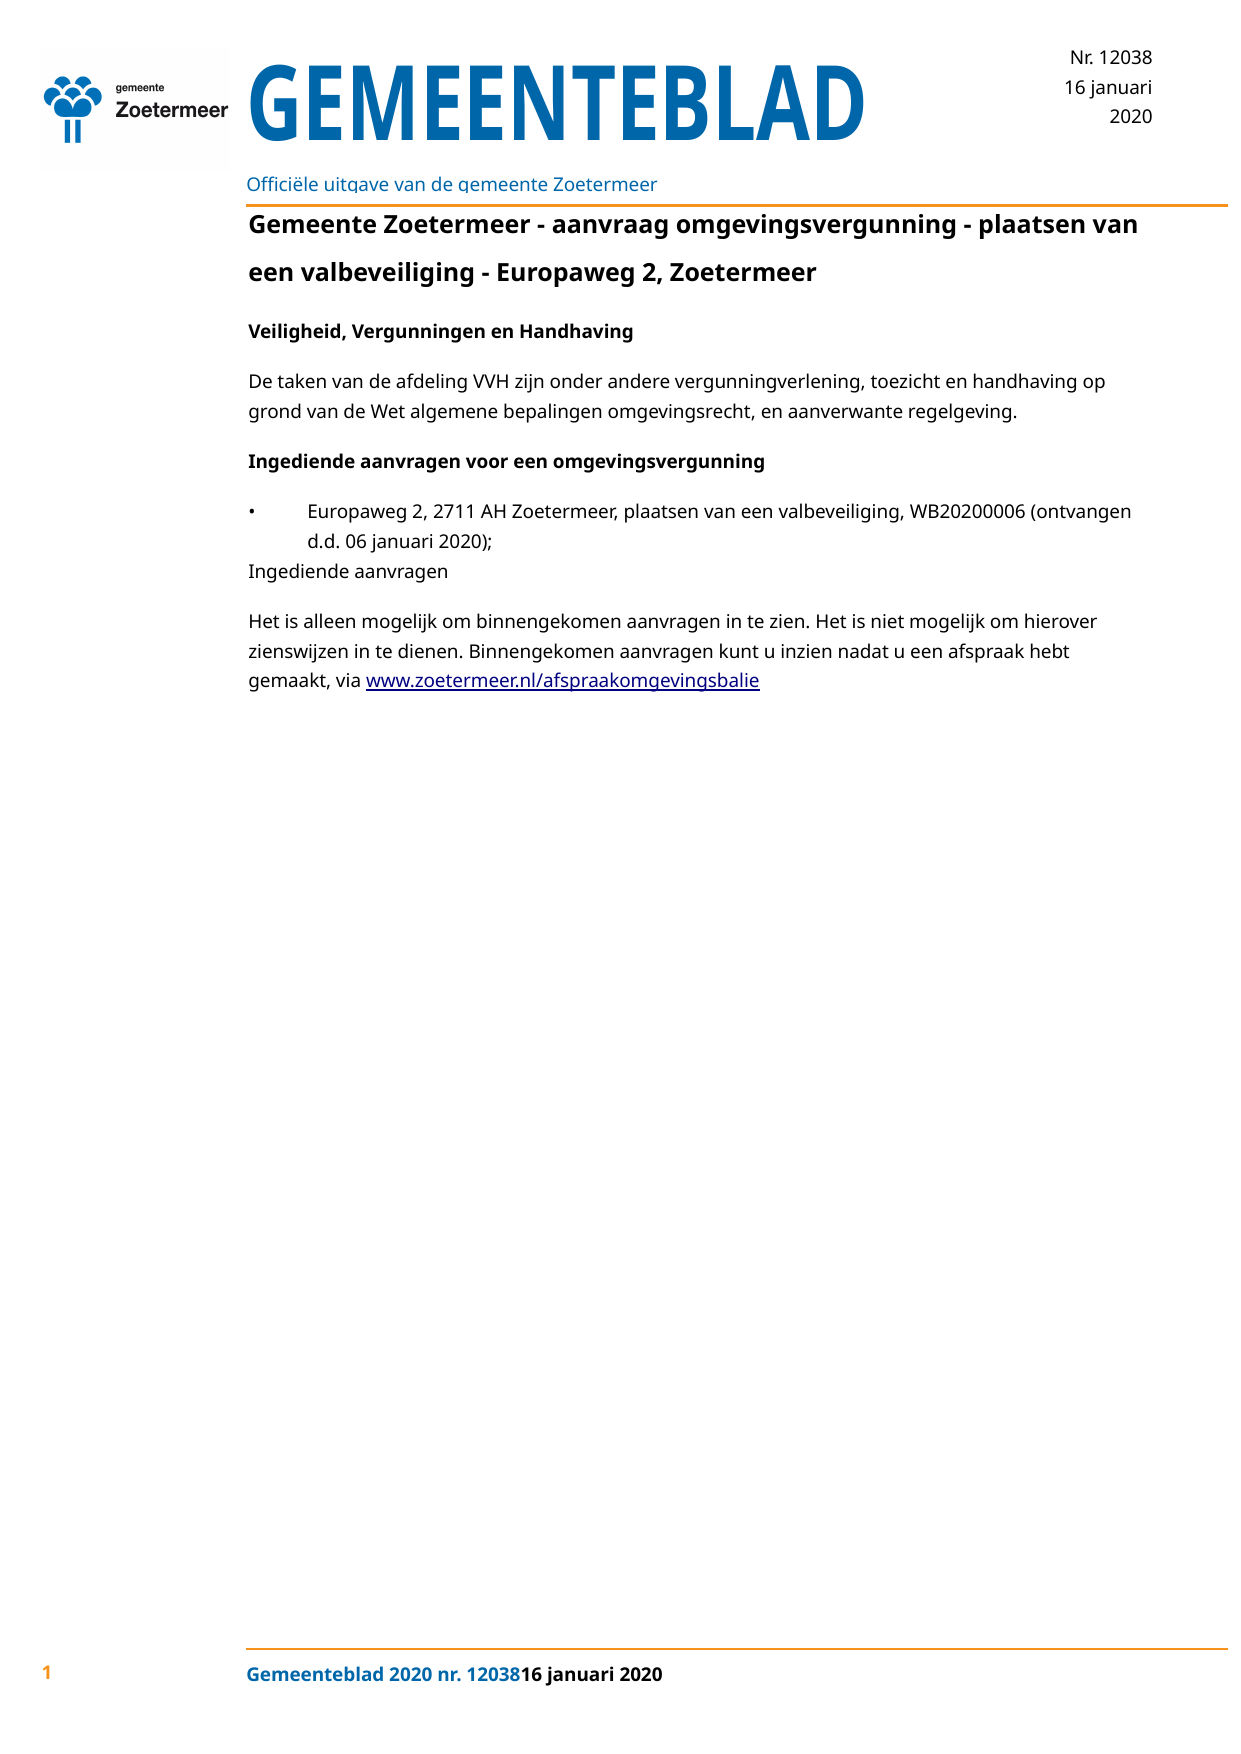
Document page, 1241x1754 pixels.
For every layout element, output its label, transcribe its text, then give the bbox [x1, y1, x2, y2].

picture [41, 47, 231, 172]
text De taken van de afdeling VVH zijn onder andere vergunningverlening, toezicht en handhaving op grond van de Wet algemene bepalingen omgevingsrecht, en aanverwante regelgeving. [248, 368, 1152, 424]
text Het is alleen mogelijk om binnengekomen aanvragen in te zien. Het is niet mogelijk om hierover zienswijzen in te dienen. Binnengekomen aanvragen kunt u inzien nadat u een afspraak hebt gemaakt, via www.zoetermeer.nl/afspraakomgevingsbalie [248, 608, 1152, 693]
text Ingediende aanvragen voor een omgevingsvergunning [248, 448, 1152, 474]
text Gemeente Zoetermeer - aanvraag omgevingsvergunning - plaatsen van een valbeveiliging - Europaweg 2, Zoetermeer [248, 207, 1152, 288]
text Veiligheid, Vergunningen en Handhaving [248, 318, 1152, 344]
list Europaweg 2, 2711 AH Zoetermeer, plaatsen van een valbeveiliging, WB20200006 (ontvangen d.d. 06 januari 2020); [248, 499, 1152, 554]
text Ingediende aanvragen [248, 558, 1152, 584]
